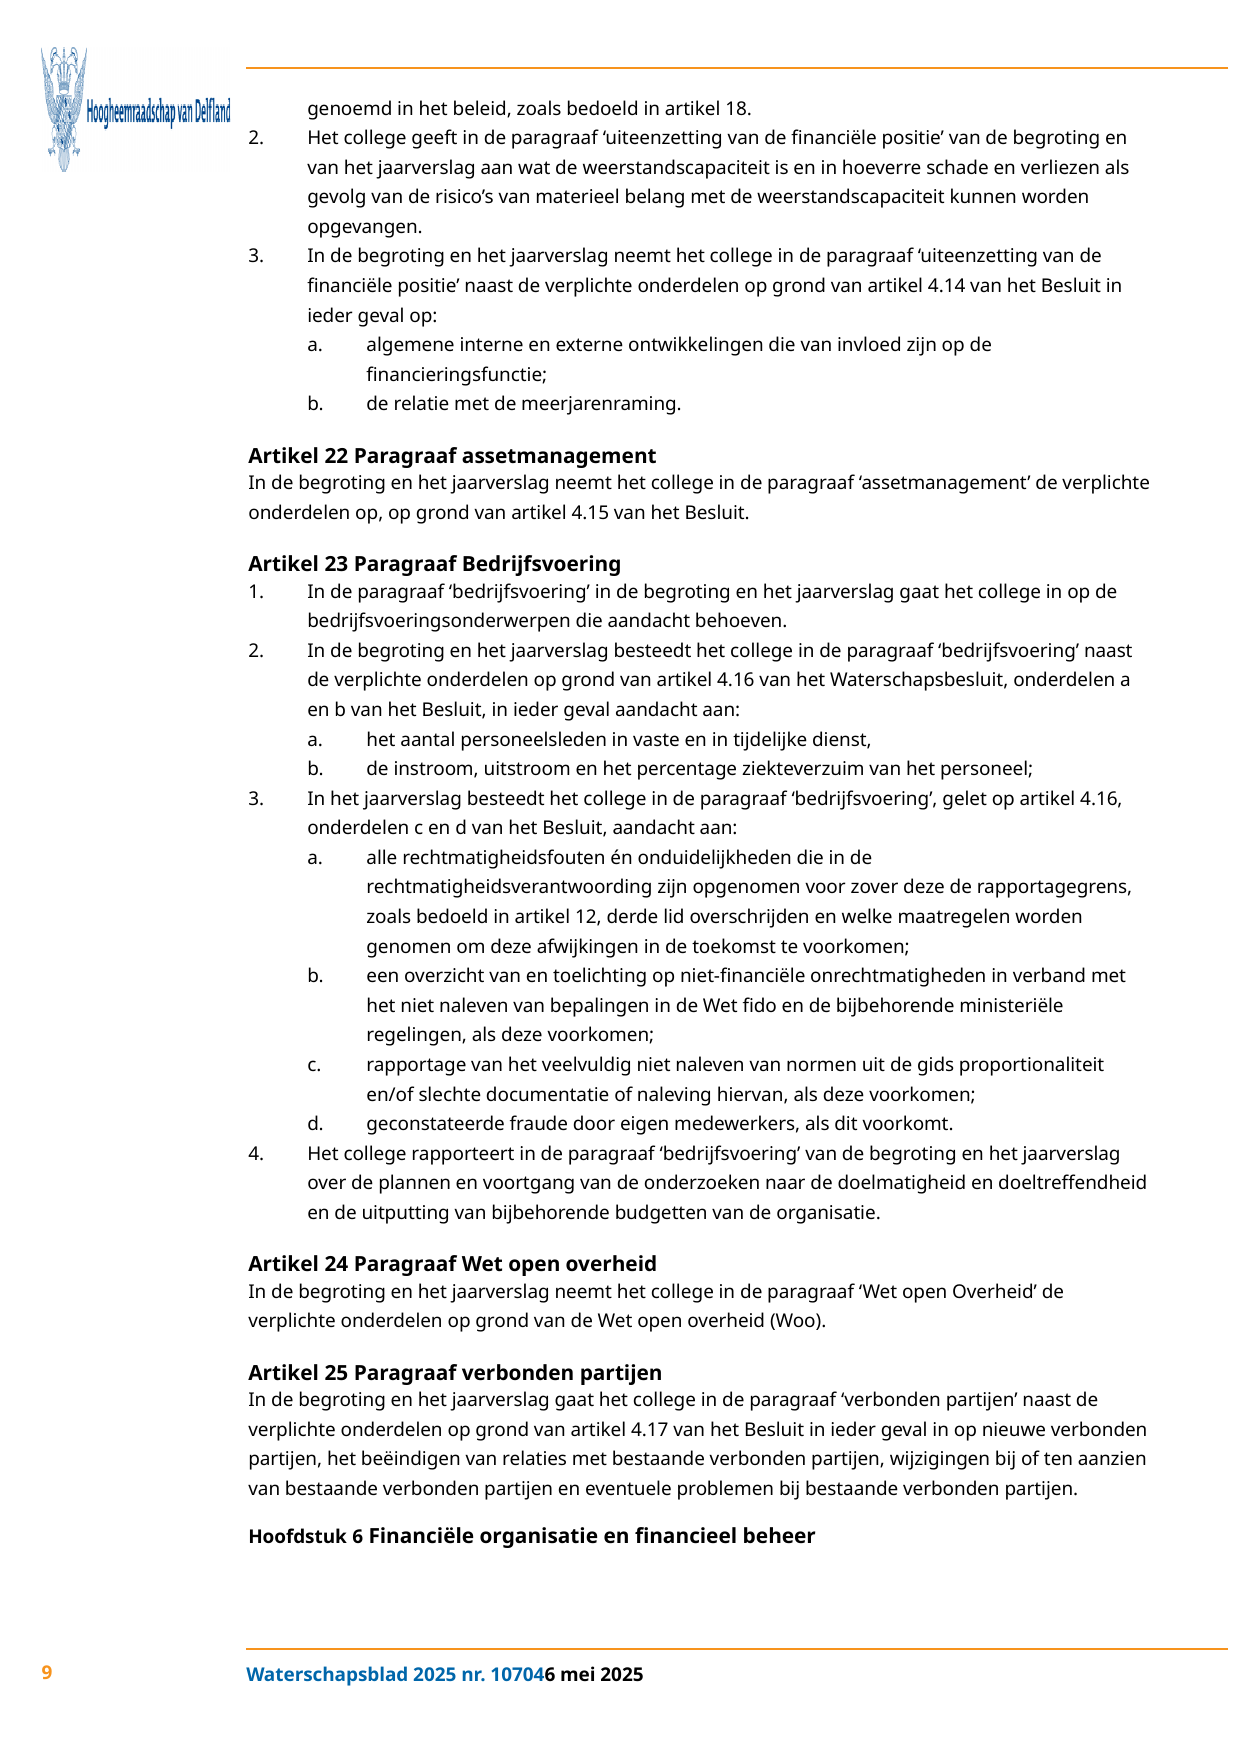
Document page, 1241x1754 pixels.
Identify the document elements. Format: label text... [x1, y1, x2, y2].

list alle rechtmatigheidsfouten én onduidelijkheden die in de rechtmatigheidsverantwoording zijn opgenomen voor zover deze de rapportagegrens, zoals bedoeld in artikel 12, derde lid overschrijden en welke maatregelen worden genomen om deze afwijkingen in de toekomst te voorkomen; [307, 844, 1152, 959]
list In de paragraaf ‘bedrijfsvoering’ in de begroting en het jaarverslag gaat het college in op de bedrijfsvoeringsonderwerpen die aandacht behoeven. [248, 578, 1152, 633]
list In de begroting en het jaarverslag neemt het college in de paragraaf ‘uiteenzetting van de financiële positie’ naast de verplichte onderdelen op grond van artikel 4.14 van het Besluit in ieder geval op: [248, 243, 1152, 328]
list algemene interne en externe ontwikkelingen die van invloed zijn op de financieringsfunctie; [307, 331, 1152, 387]
list het aantal personeelsleden in vaste en in tijdelijke dienst, [307, 726, 1152, 752]
text In de begroting en het jaarverslag gaat het college in de paragraaf ‘verbonden partijen’ naast de verplichte onderdelen op grond van artikel 4.17 van het Besluit in ieder geval in op nieuwe verbonden partijen, het beëindigen van relaties met bestaande verbonden partijen, wijzigingen bij of ten aanzien van bestaande verbonden partijen en eventuele problemen bij bestaande verbonden partijen. [248, 1386, 1152, 1501]
text Artikel 22 Paragraaf assetmanagement [248, 441, 1152, 469]
list de instroom, uitstroom en het percentage ziekteverzuim van het personeel; [307, 755, 1152, 781]
text In de begroting en het jaarverslag neemt het college in de paragraaf ‘Wet open Overheid’ de verplichte onderdelen op grond van de Wet open overheid (Woo). [248, 1278, 1152, 1333]
text Artikel 24 Paragraaf Wet open overheid [248, 1249, 1152, 1278]
list In de begroting en het jaarverslag besteedt het college in de paragraaf ‘bedrijfsvoering’ naast de verplichte onderdelen op grond van artikel 4.16 van het Waterschapsbesluit, onderdelen a en b van het Besluit, in ieder geval aandacht aan: [248, 637, 1152, 722]
list Het college rapporteert in de paragraaf ‘bedrijfsvoering’ van de begroting en het jaarverslag over de plannen en voortgang van de onderzoeken naar de doelmatigheid en doeltreffendheid en de uitputting van bijbehorende budgetten van de organisatie. [248, 1140, 1152, 1225]
list de relatie met de meerjarenraming. [307, 391, 1152, 416]
list genoemd in het beleid, zoals bedoeld in artikel 18. [248, 95, 1152, 121]
list geconstateerde fraude door eigen medewerkers, als dit voorkomt. [307, 1110, 1152, 1136]
list een overzicht van en toelichting op niet-financiële onrechtmatigheden in verband met het niet naleven van bepalingen in de Wet fido en de bijbehorende ministeriële regelingen, als deze voorkomen; [307, 962, 1152, 1047]
text Artikel 23 Paragraaf Bedrijfsvoering [248, 549, 1152, 578]
text Hoofdstuk 6 Financiële organisatie en financieel beheer [248, 1521, 1152, 1549]
list rapportage van het veelvuldig niet naleven van normen uit de gids proportionaliteit en/of slechte documentatie of naleving hiervan, als deze voorkomen; [307, 1051, 1152, 1107]
text Artikel 25 Paragraaf verbonden partijen [248, 1358, 1152, 1386]
text In de begroting en het jaarverslag neemt het college in de paragraaf ‘assetmanagement’ de verplichte onderdelen op, op grond van artikel 4.15 van het Besluit. [248, 469, 1152, 525]
list Het college geeft in de paragraaf ‘uiteenzetting van de financiële positie’ van de begroting en van het jaarverslag aan wat de weerstandscapaciteit is en in hoeverre schade en verliezen als gevolg van de risico’s van materieel belang met de weerstandscapaciteit kunnen worden opgevangen. [248, 124, 1152, 239]
list In het jaarverslag besteedt het college in de paragraaf ‘bedrijfsvoering’, gelet op artikel 4.16, onderdelen c en d van het Besluit, aandacht aan: [248, 785, 1152, 840]
picture [41, 47, 231, 172]
